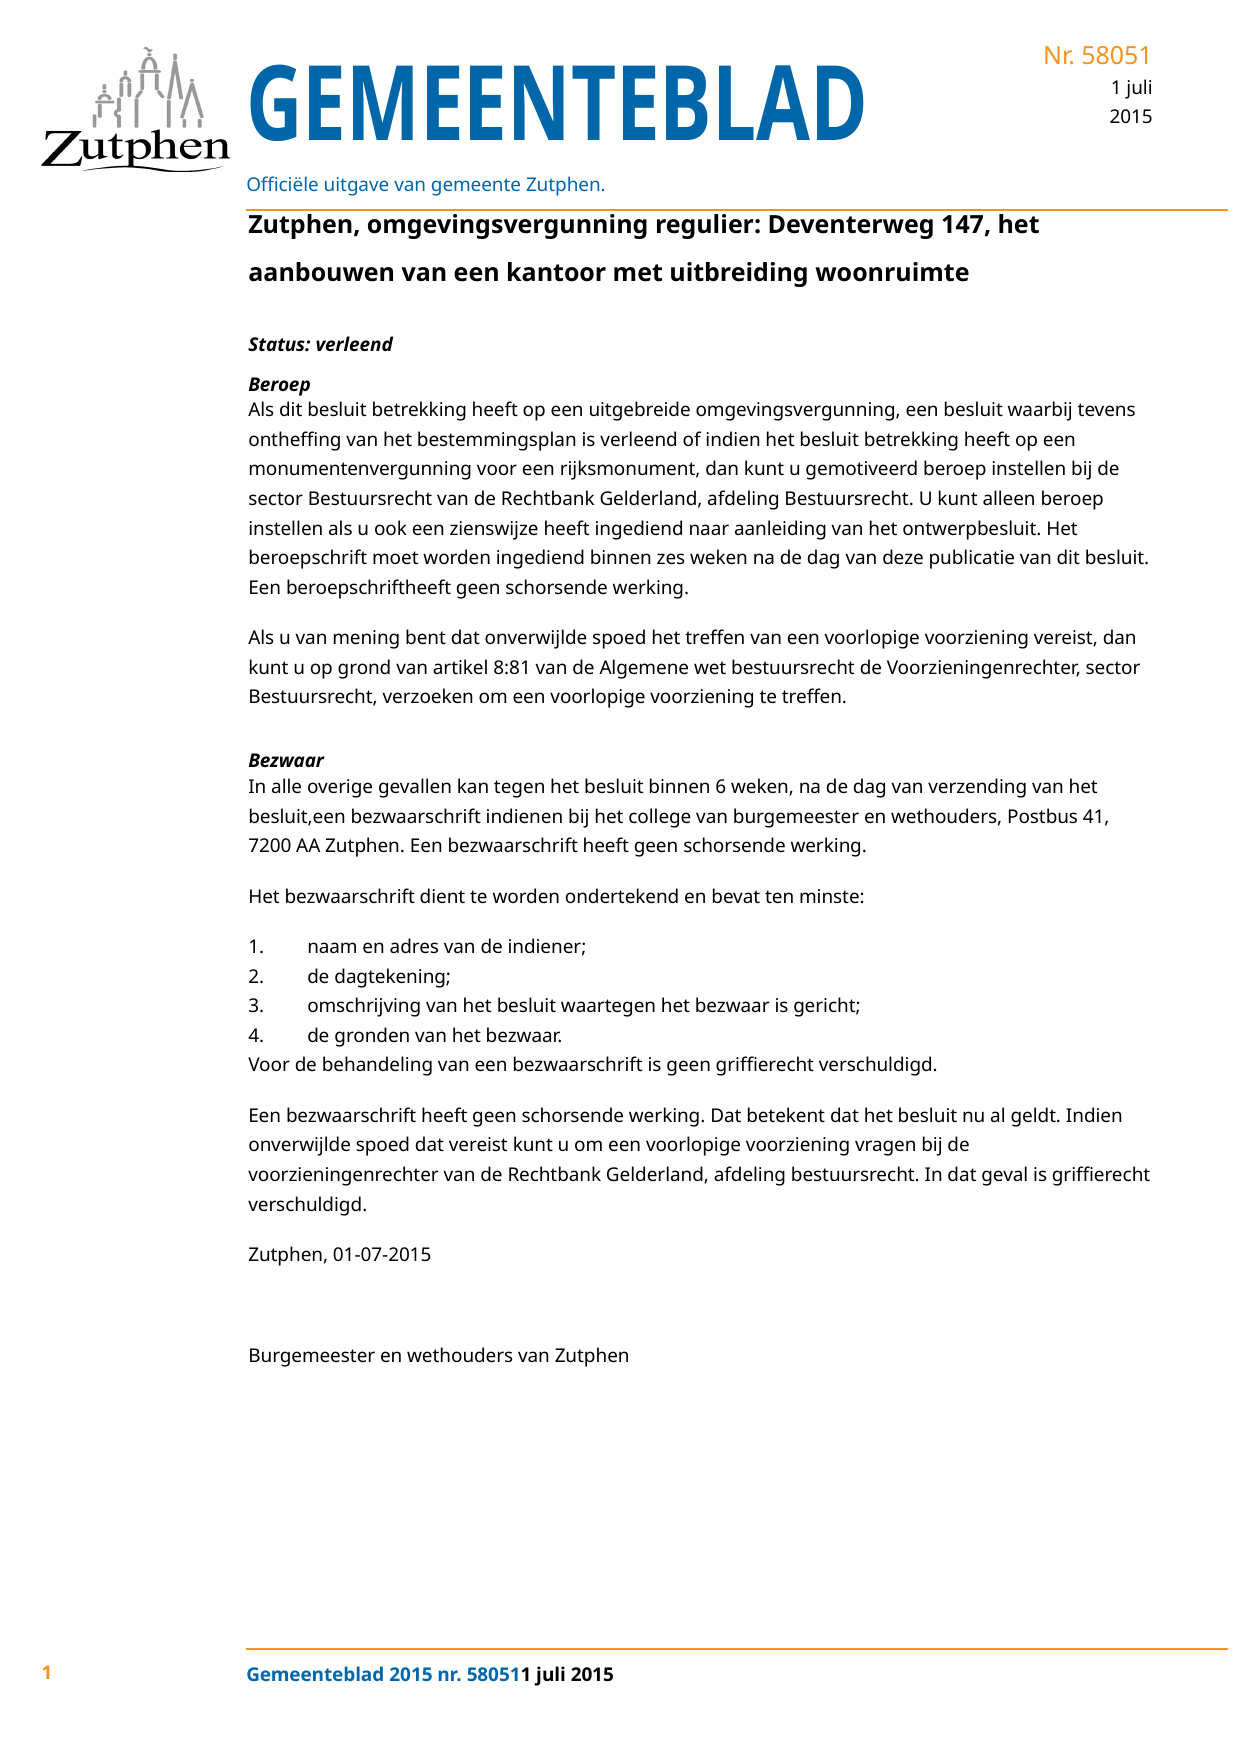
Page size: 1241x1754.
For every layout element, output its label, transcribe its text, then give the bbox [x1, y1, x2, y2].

text Beroep [248, 371, 1152, 396]
text Zutphen, omgevingsvergunning regulier: Deventerweg 147, het aanbouwen van een kantoor met uitbreiding woonruimte [248, 211, 1152, 288]
text Burgemeester en wethouders van Zutphen [248, 1342, 1152, 1368]
text In alle overige gevallen kan tegen het besluit binnen 6 weken, na de dag van verzending van het besluit,een bezwaarschrift indienen bij het college van burgemeester en wethouders, Postbus 41, 7200 AA Zutphen. Een bezwaarschrift heeft geen schorsende werking. [248, 773, 1152, 858]
text Voor de behandeling van een bezwaarschrift is geen griffierecht verschuldigd. [248, 1052, 1152, 1077]
text Het bezwaarschrift dient te worden ondertekend en bevat ten minste: [248, 883, 1152, 908]
list omschrijving van het besluit waartegen het bezwaar is gericht; [248, 992, 1152, 1018]
text Als dit besluit betrekking heeft op een uitgebreide omgevingsvergunning, een besluit waarbij tevens ontheffing van het bestemmingsplan is verleend of indien het besluit betrekking heeft op een monumentenvergunning voor een rijksmonument, dan kunt u gemotiveerd beroep instellen bij de sector Bestuursrecht van de Rechtbank Gelderland, afdeling Bestuursrecht. U kunt alleen beroep instellen als u ook een zienswijze heeft ingediend naar aanleiding van het ontwerpbesluit. Het beroepschrift moet worden ingediend binnen zes weken na de dag van deze publicatie van dit besluit. Een beroepschriftheeft geen schorsende werking. [248, 396, 1152, 600]
picture [41, 47, 231, 172]
list de gronden van het bezwaar. [248, 1022, 1152, 1048]
list de dagtekening; [248, 963, 1152, 988]
list naam en adres van de indiener; [248, 933, 1152, 959]
text Bezwaar [248, 747, 1152, 773]
text Als u van mening bent dat onverwijlde spoed het treffen van een voorlopige voorziening vereist, dan kunt u op grond van artikel 8:81 van de Algemene wet bestuursrecht de Voorzieningenrechter, sector Bestuursrecht, verzoeken om een voorlopige voorziening te treffen. [248, 624, 1152, 709]
text Zutphen, 01-07-2015 [248, 1241, 1152, 1267]
text Status: verleend [248, 331, 1152, 357]
text Een bezwaarschrift heeft geen schorsende werking. Dat betekent dat het besluit nu al geldt. Indien onverwijlde spoed dat vereist kunt u om een voorlopige voorziening vragen bij de voorzieningenrechter van de Rechtbank Gelderland, afdeling bestuursrecht. In dat geval is griffierecht verschuldigd. [248, 1102, 1152, 1216]
